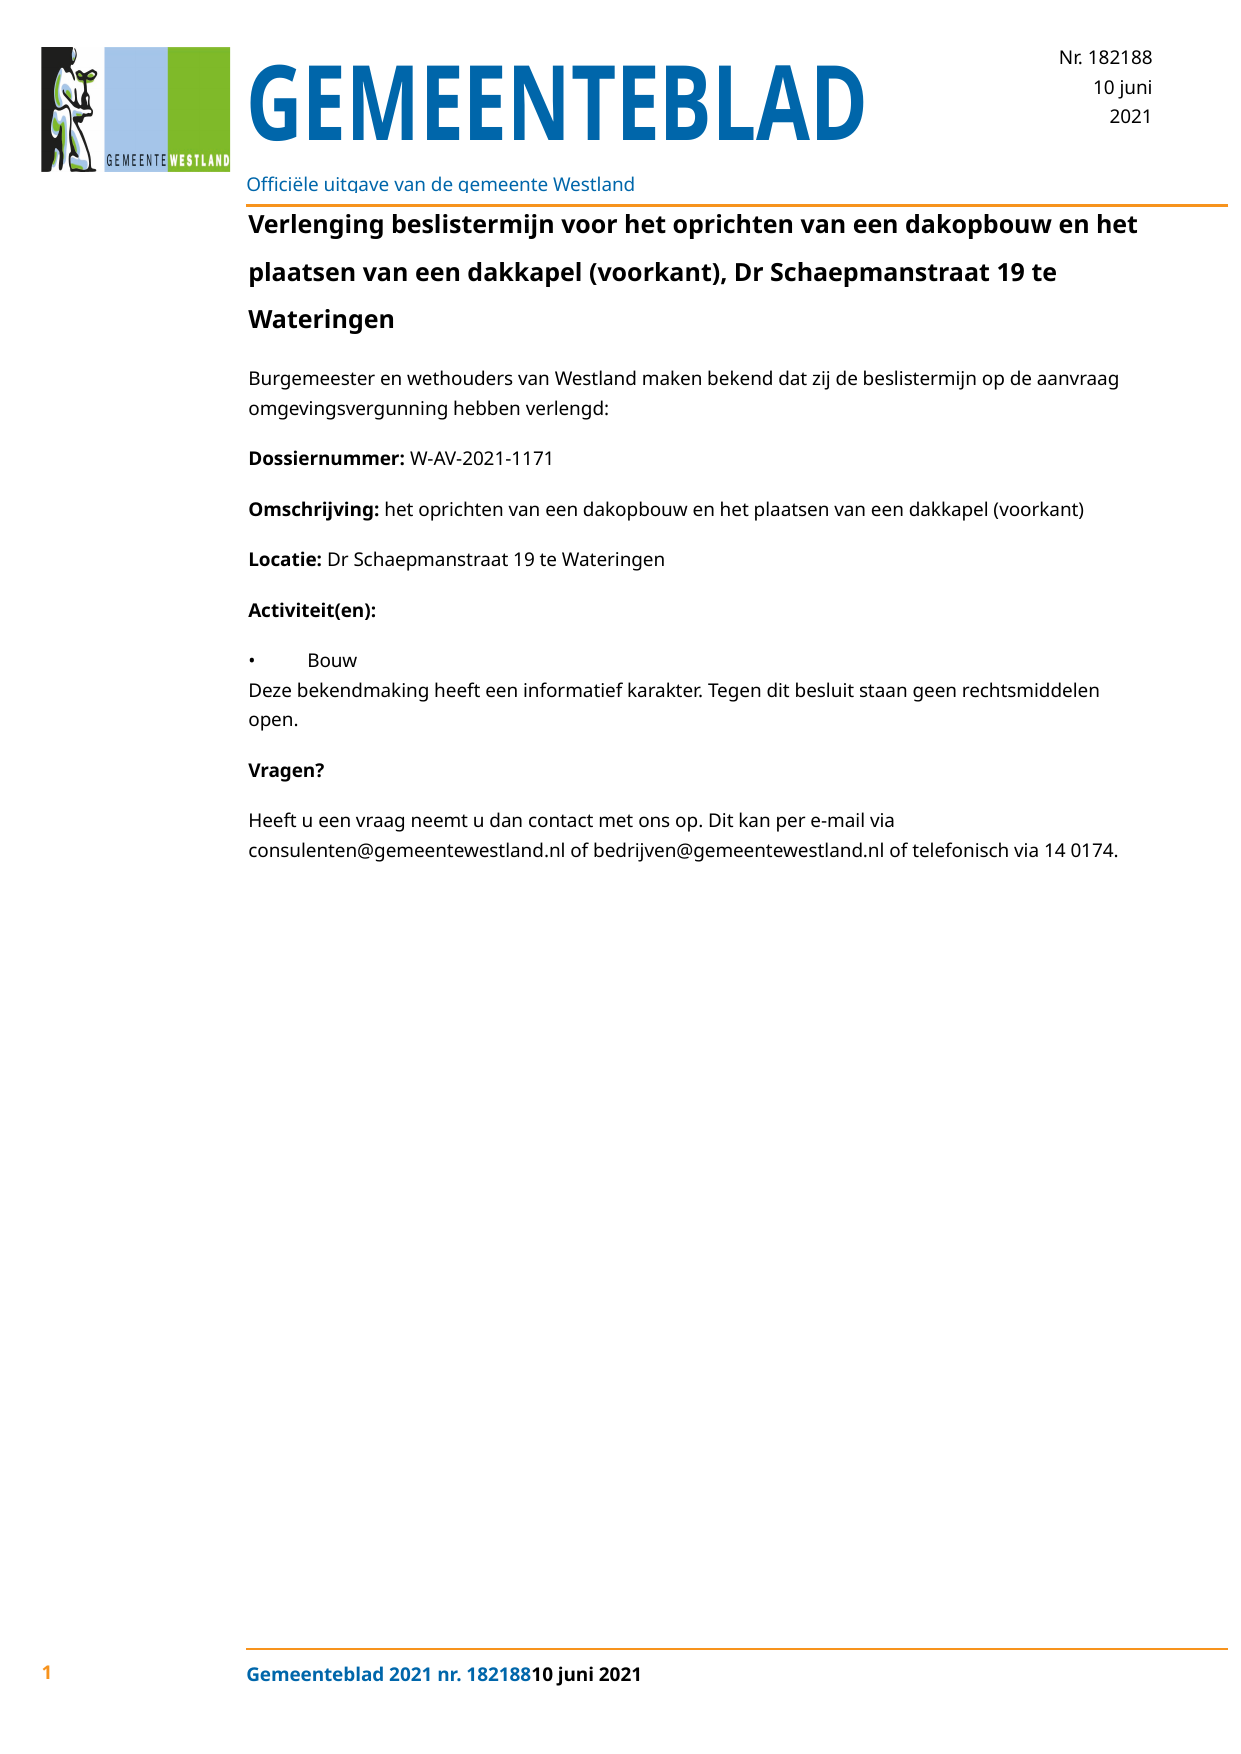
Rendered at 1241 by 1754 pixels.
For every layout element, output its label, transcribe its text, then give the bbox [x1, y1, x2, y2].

text Deze bekendmaking heeft een informatief karakter. Tegen dit besluit staan geen rechtsmiddelen open. [248, 677, 1152, 732]
text Activiteit(en): [248, 597, 1152, 622]
list Bouw [248, 647, 1152, 673]
text Heeft u een vraag neemt u dan contact met ons op. Dit kan per e-mail via consulenten@gemeentewestland.nl of bedrijven@gemeentewestland.nl of telefonisch via 14 0174. [248, 807, 1152, 862]
text Burgemeester en wethouders van Westland maken bekend dat zij de beslistermijn op de aanvraag omgevingsvergunning hebben verlengd: [248, 366, 1152, 421]
text Verlenging beslistermijn voor het oprichten van een dakopbouw en het plaatsen van een dakkapel (voorkant), Dr Schaepmanstraat 19 te Wateringen [248, 207, 1152, 336]
text Dossiernummer: W-AV-2021-1171 [248, 446, 1152, 471]
text Omschrijving: het oprichten van een dakopbouw en het plaatsen van een dakkapel (voorkant) [248, 496, 1152, 522]
text Vragen? [248, 757, 1152, 782]
text Locatie: Dr Schaepmanstraat 19 te Wateringen [248, 546, 1152, 572]
picture [41, 47, 231, 172]
